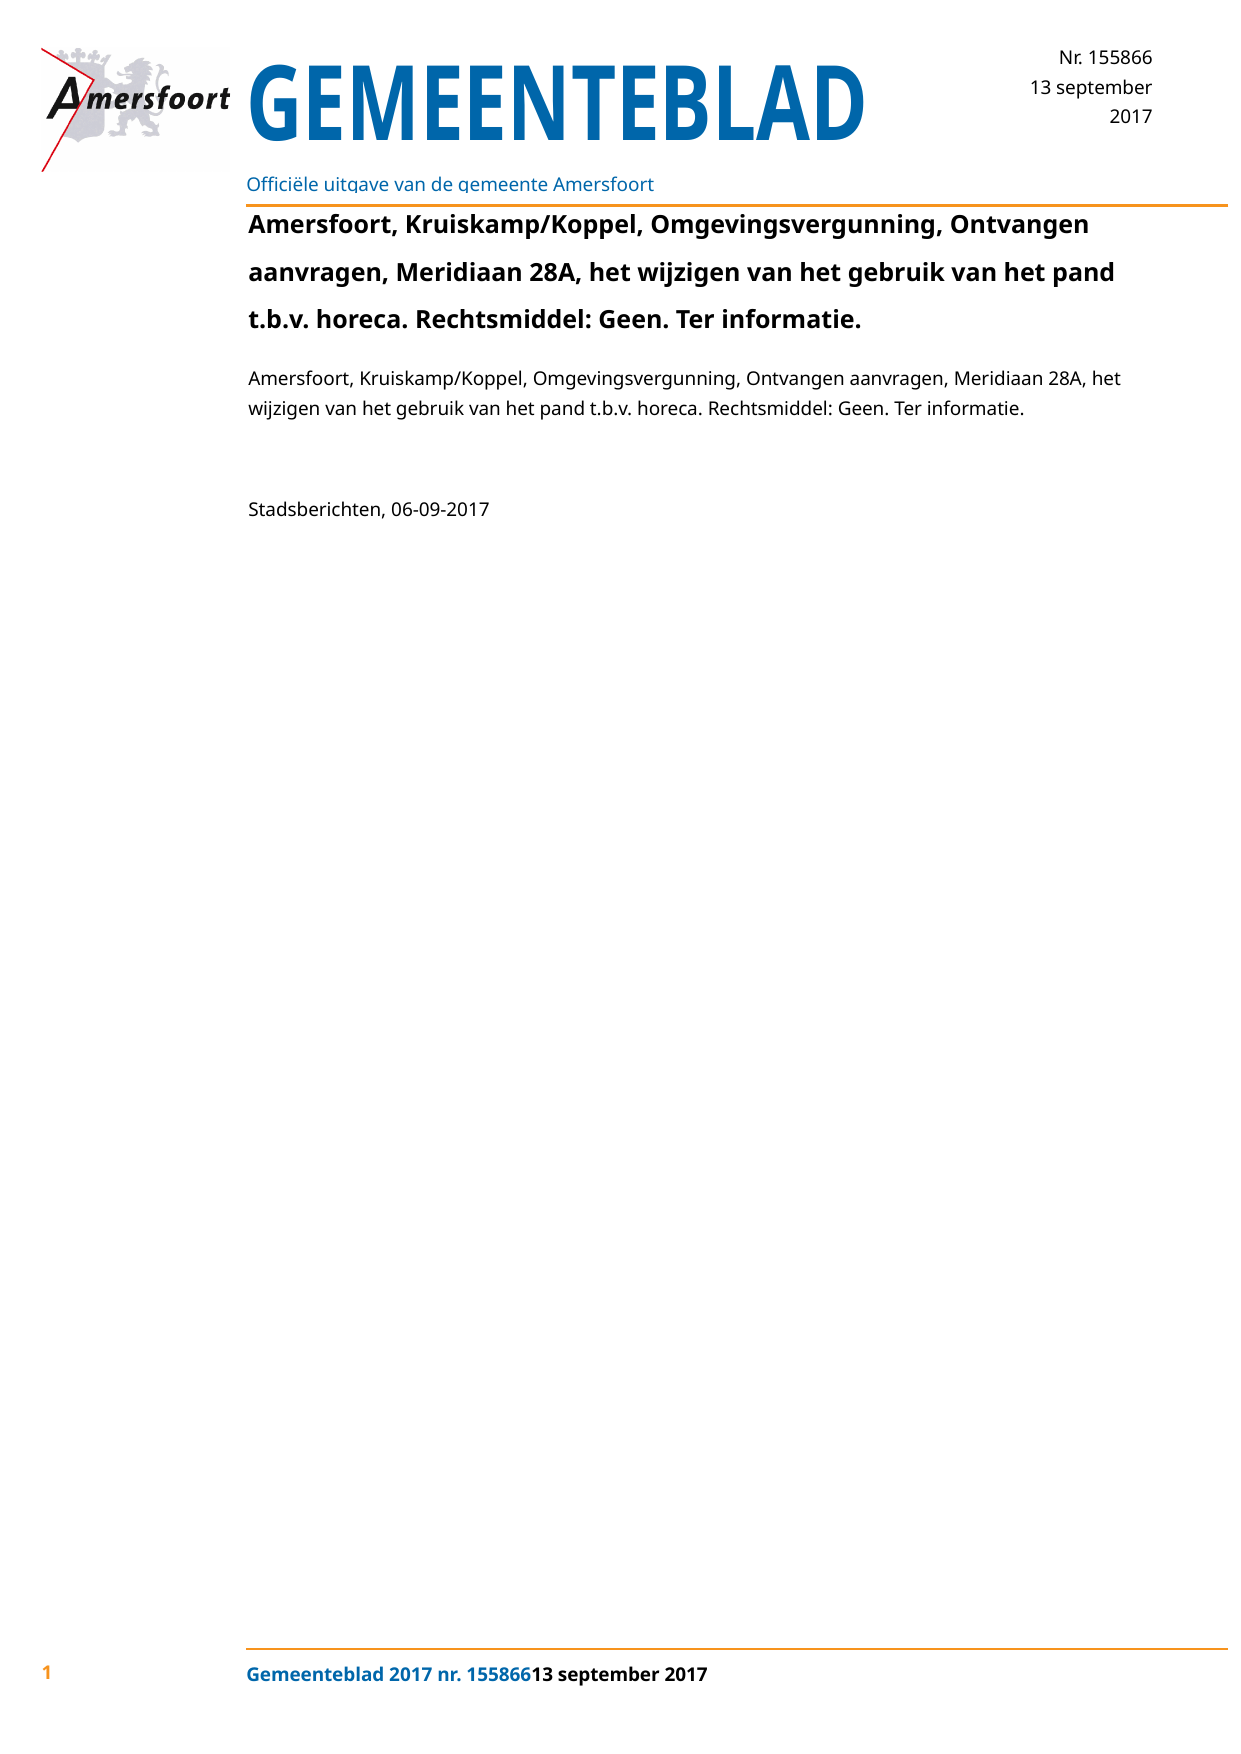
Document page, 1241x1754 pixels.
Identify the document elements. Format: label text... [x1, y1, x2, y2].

text Amersfoort, Kruiskamp/Koppel, Omgevingsvergunning, Ontvangen aanvragen, Meridiaan 28A, het wijzigen van het gebruik van het pand t.b.v. horeca. Rechtsmiddel: Geen. Ter informatie. [248, 207, 1152, 336]
picture [41, 47, 231, 172]
text Amersfoort, Kruiskamp/Koppel, Omgevingsvergunning, Ontvangen aanvragen, Meridiaan 28A, het wijzigen van het gebruik van het pand t.b.v. horeca. Rechtsmiddel: Geen. Ter informatie. [248, 366, 1152, 421]
text Stadsberichten, 06-09-2017 [248, 496, 1152, 522]
